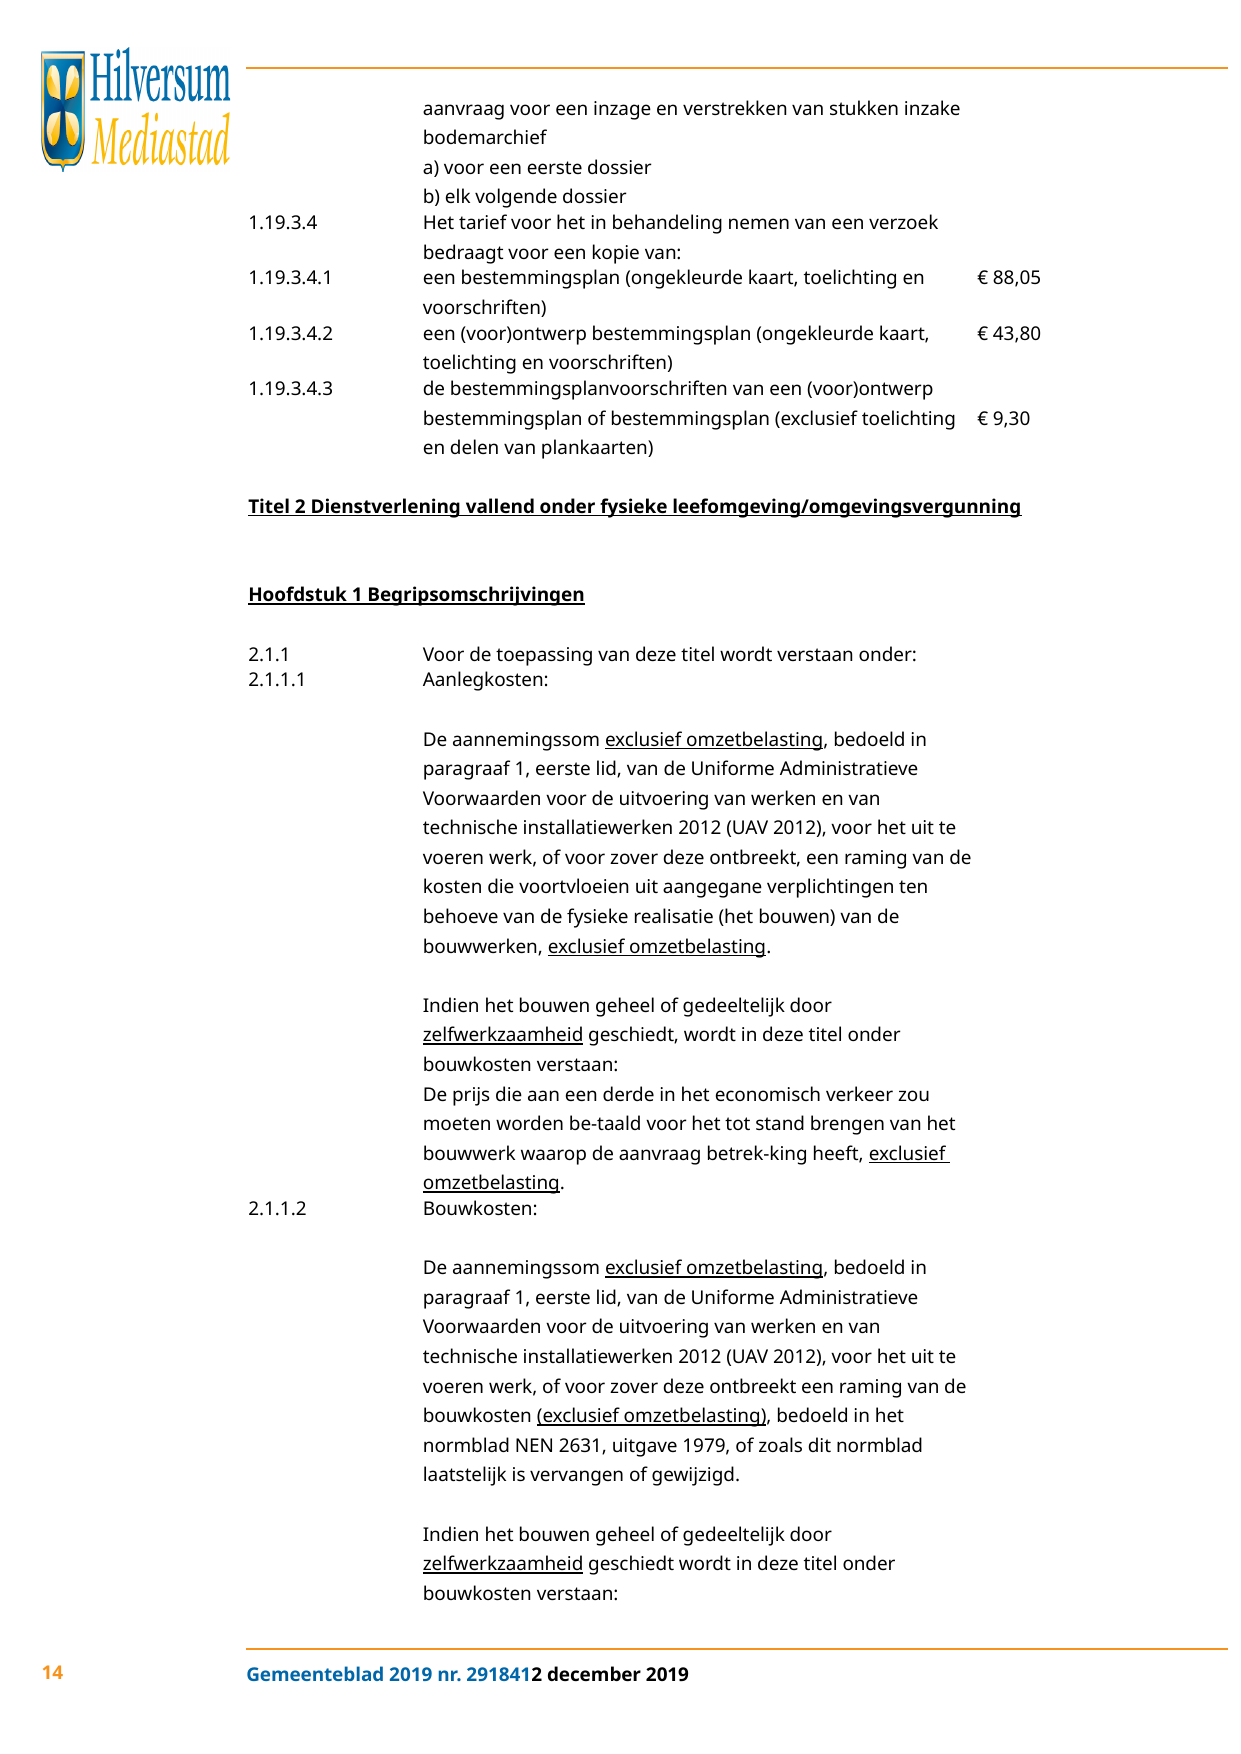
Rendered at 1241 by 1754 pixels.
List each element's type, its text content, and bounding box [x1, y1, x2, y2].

table_cell [977, 209, 1152, 264]
table_cell 1.19.3.4 [248, 209, 423, 264]
table_cell een bestemmingsplan (ongekleurde kaart, toelichting en voorschriften) [423, 265, 977, 320]
table_cell Aanlegkosten: De aannemingssom exclusief omzetbelasting, bedoeld in paragraaf 1, eerste lid, van de Uniforme Administratieve Voorwaarden voor de uitvoering van werken en van technische installatiewerken 2012 (UAV 2012), voor het uit te voeren werk, of voor zover deze ontbreekt, een raming van de kosten die voortvloeien uit aangegane verplichtingen ten behoeve van de fysieke realisatie (het bouwen) van de bouwwerken, exclusief omzetbelasting. Indien het bouwen geheel of gedeeltelijk door zelfwerkzaamheid geschiedt, wordt in deze titel onder bouwkosten verstaan: De prijs die aan een derde in het economisch verkeer zou moeten worden be-taald voor het tot stand brengen van het bouwwerk waarop de aanvraag betrek-king heeft, exclusief omzetbelasting. [423, 667, 977, 1195]
text Hoofdstuk 1 Begripsomschrijvingen [248, 582, 1152, 607]
table_cell [977, 1195, 1152, 1606]
table_cell 1.19.3.4.2 [248, 320, 423, 375]
table_header Voor de toepassing van deze titel wordt verstaan onder: [423, 641, 977, 667]
table_cell € 43,80 [977, 320, 1152, 375]
table_cell aanvraag voor een inzage en verstrekken van stukken inzake bodemarchief a) voor een eerste dossier b) elk volgende dossier [423, 95, 977, 209]
table_cell een (voor)ontwerp bestemmingsplan (ongekleurde kaart, toelichting en voorschriften) [423, 320, 977, 375]
table_header 2.1.1 [248, 641, 423, 667]
table_cell [248, 95, 423, 209]
text Titel 2 Dienstverlening vallend onder fysieke leefomgeving/omgevingsvergunning [248, 493, 1152, 519]
table_cell 1.19.3.4.3 [248, 375, 423, 460]
table_cell € 88,05 [977, 265, 1152, 320]
table_cell 2.1.1.2 [248, 1195, 423, 1606]
table_header [977, 641, 1152, 667]
picture [41, 47, 231, 172]
table_cell [977, 95, 1152, 209]
table_cell € 9,30 [977, 375, 1152, 460]
table_cell [977, 667, 1152, 1195]
table_cell 1.19.3.4.1 [248, 265, 423, 320]
table_cell 2.1.1.1 [248, 667, 423, 1195]
table_cell de bestemmingsplanvoorschriften van een (voor)ontwerp bestemmingsplan of bestemmingsplan (exclusief toelichting en delen van plankaarten) [423, 375, 977, 460]
table_cell Bouwkosten: De aannemingssom exclusief omzetbelasting, bedoeld in paragraaf 1, eerste lid, van de Uniforme Administratieve Voorwaarden voor de uitvoering van werken en van technische installatiewerken 2012 (UAV 2012), voor het uit te voeren werk, of voor zover deze ontbreekt een raming van de bouwkosten (exclusief omzetbelasting), bedoeld in het normblad NEN 2631, uitgave 1979, of zoals dit normblad laatstelijk is vervangen of gewijzigd. Indien het bouwen geheel of gedeeltelijk door zelfwerkzaamheid geschiedt wordt in deze titel onder bouwkosten verstaan: [423, 1195, 977, 1606]
table_cell Het tarief voor het in behandeling nemen van een verzoek bedraagt voor een kopie van: [423, 209, 977, 264]
